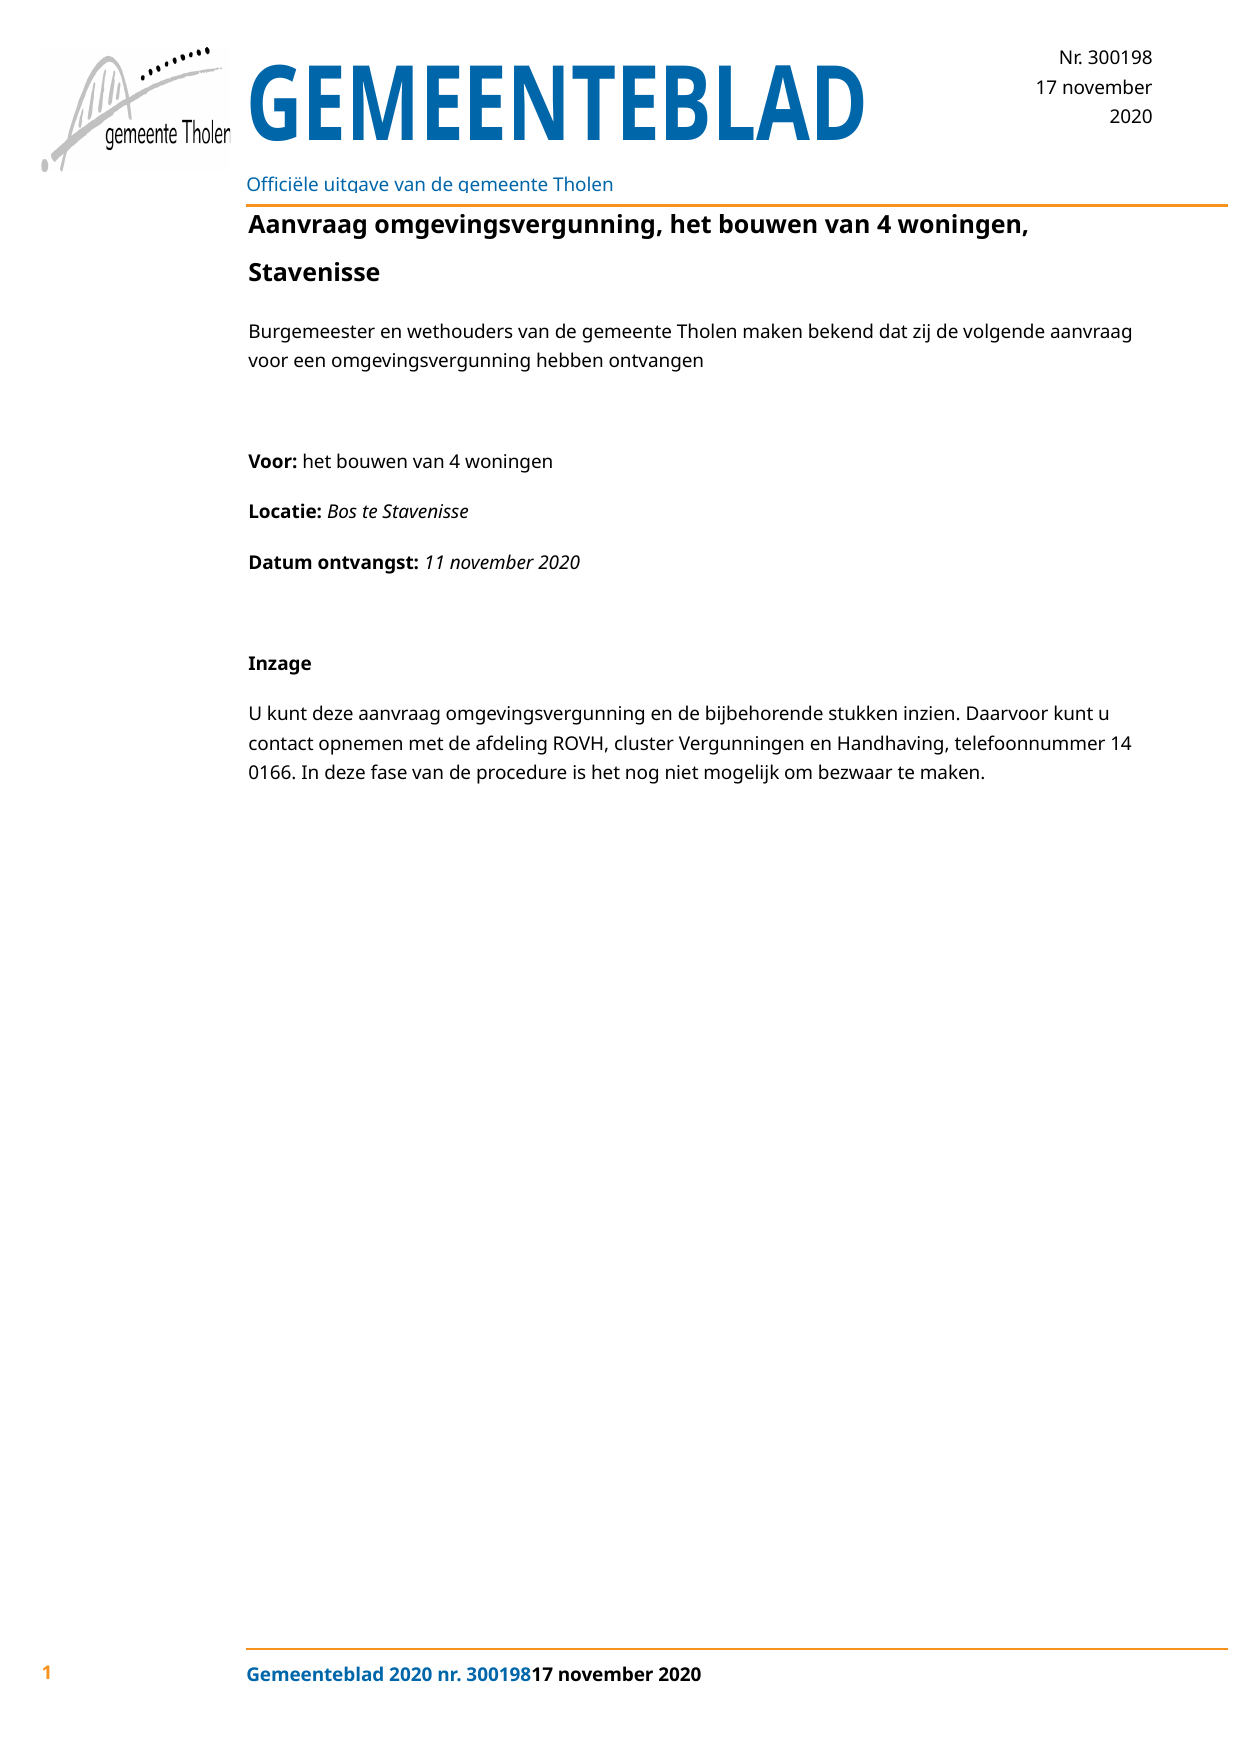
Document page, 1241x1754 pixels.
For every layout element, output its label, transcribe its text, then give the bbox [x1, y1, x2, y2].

text Inzage [248, 650, 1152, 676]
text U kunt deze aanvraag omgevingsvergunning en de bijbehorende stukken inzien. Daarvoor kunt u contact opnemen met de afdeling ROVH, cluster Vergunningen en Handhaving, telefoonnummer 14 0166. In deze fase van de procedure is het nog niet mogelijk om bezwaar te maken. [248, 700, 1152, 785]
text Burgemeester en wethouders van de gemeente Tholen maken bekend dat zij de volgende aanvraag voor een omgevingsvergunning hebben ontvangen [248, 318, 1152, 373]
text Voor: het bouwen van 4 woningen [248, 448, 1152, 474]
text Aanvraag omgevingsvergunning, het bouwen van 4 woningen, Stavenisse [248, 207, 1152, 288]
text Datum ontvangst: 11 november 2020 [248, 549, 1152, 575]
picture [41, 47, 231, 172]
text Locatie: Bos te Stavenisse [248, 499, 1152, 524]
